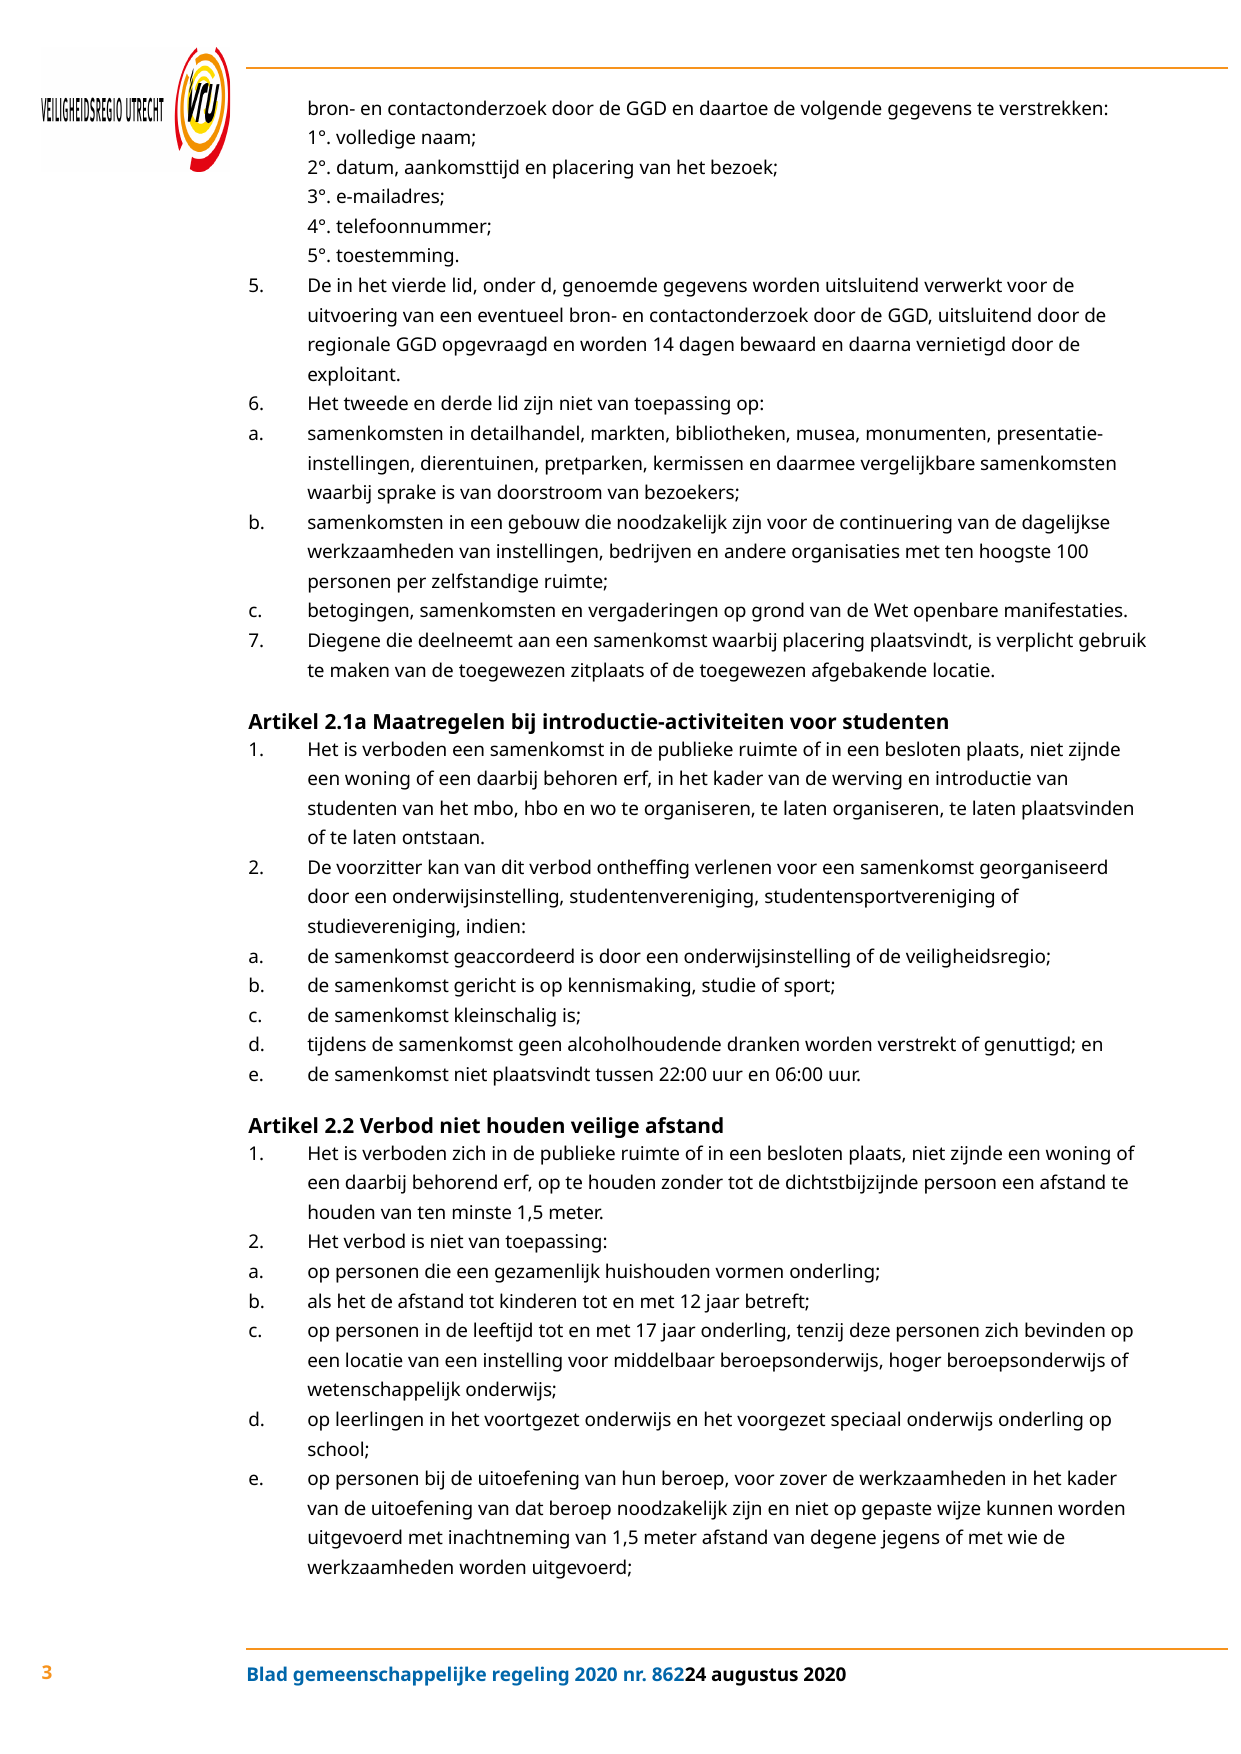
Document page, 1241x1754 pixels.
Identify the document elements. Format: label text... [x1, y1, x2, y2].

list samenkomsten in een gebouw die noodzakelijk zijn voor de continuering van de dagelijkse werkzaamheden van instellingen, bedrijven en andere organisaties met ten hoogste 100 personen per zelfstandige ruimte; [248, 509, 1152, 594]
list Diegene die deelneemt aan een samenkomst waarbij placering plaatsvindt, is verplicht gebruik te maken van de toegewezen zitplaats of de toegewezen afgebakende locatie. [248, 627, 1152, 683]
list Het is verboden een samenkomst in de publieke ruimte of in een besloten plaats, niet zijnde een woning of een daarbij behoren erf, in het kader van de werving en introductie van studenten van het mbo, hbo en wo te organiseren, te laten organiseren, te laten plaatsvinden of te laten ontstaan. [248, 736, 1152, 850]
list Het is verboden zich in de publieke ruimte of in een besloten plaats, niet zijnde een woning of een daarbij behorend erf, op te houden zonder tot de dichtstbijzijnde persoon een afstand te houden van ten minste 1,5 meter. [248, 1140, 1152, 1225]
list tijdens de samenkomst geen alcoholhoudende dranken worden verstrekt of genuttigd; en [248, 1032, 1152, 1057]
list 4°. telefoonnummer; [248, 213, 1152, 239]
list de samenkomst gericht is op kennismaking, studie of sport; [248, 972, 1152, 998]
list betogingen, samenkomsten en vergaderingen op grond van de Wet openbare manifestaties. [248, 598, 1152, 623]
list bron- en contactonderzoek door de GGD en daartoe de volgende gegevens te verstrekken: [248, 95, 1152, 121]
list op personen bij de uitoefening van hun beroep, voor zover de werkzaamheden in het kader van de uitoefening van dat beroep noodzakelijk zijn en niet op gepaste wijze kunnen worden uitgevoerd met inachtneming van 1,5 meter afstand van degene jegens of met wie de werkzaamheden worden uitgevoerd; [248, 1465, 1152, 1580]
list op personen die een gezamenlijk huishouden vormen onderling; [248, 1258, 1152, 1284]
list als het de afstand tot kinderen tot en met 12 jaar betreft; [248, 1288, 1152, 1314]
text Artikel 2.2 Verbod niet houden veilige afstand [248, 1112, 1152, 1140]
list samenkomsten in detailhandel, markten, bibliotheken, musea, monumenten, presentatie-instellingen, dierentuinen, pretparken, kermissen en daarmee vergelijkbare samenkomsten waarbij sprake is van doorstroom van bezoekers; [248, 420, 1152, 505]
list De in het vierde lid, onder d, genoemde gegevens worden uitsluitend verwerkt voor de uitvoering van een eventueel bron- en contactonderzoek door de GGD, uitsluitend door de regionale GGD opgevraagd en worden 14 dagen bewaard en daarna vernietigd door de exploitant. [248, 272, 1152, 387]
list 5°. toestemming. [248, 243, 1152, 268]
list op personen in de leeftijd tot en met 17 jaar onderling, tenzij deze personen zich bevinden op een locatie van een instelling voor middelbaar beroepsonderwijs, hoger beroepsonderwijs of wetenschappelijk onderwijs; [248, 1317, 1152, 1402]
text Artikel 2.1a Maatregelen bij introductie-activiteiten voor studenten [248, 707, 1152, 736]
picture [41, 47, 231, 172]
list 1°. volledige naam; [248, 124, 1152, 150]
list de samenkomst niet plaatsvindt tussen 22:00 uur en 06:00 uur. [248, 1061, 1152, 1087]
list de samenkomst kleinschalig is; [248, 1002, 1152, 1028]
list Het verbod is niet van toepassing: [248, 1229, 1152, 1254]
list de samenkomst geaccordeerd is door een onderwijsinstelling of de veiligheidsregio; [248, 943, 1152, 968]
list De voorzitter kan van dit verbod ontheffing verlenen voor een samenkomst georganiseerd door een onderwijsinstelling, studentenvereniging, studentensportvereniging of studievereniging, indien: [248, 854, 1152, 939]
list op leerlingen in het voortgezet onderwijs en het voorgezet speciaal onderwijs onderling op school; [248, 1406, 1152, 1462]
list 3°. e-mailadres; [248, 183, 1152, 209]
list Het tweede en derde lid zijn niet van toepassing op: [248, 391, 1152, 416]
list 2°. datum, aankomsttijd en placering van het bezoek; [248, 154, 1152, 180]
